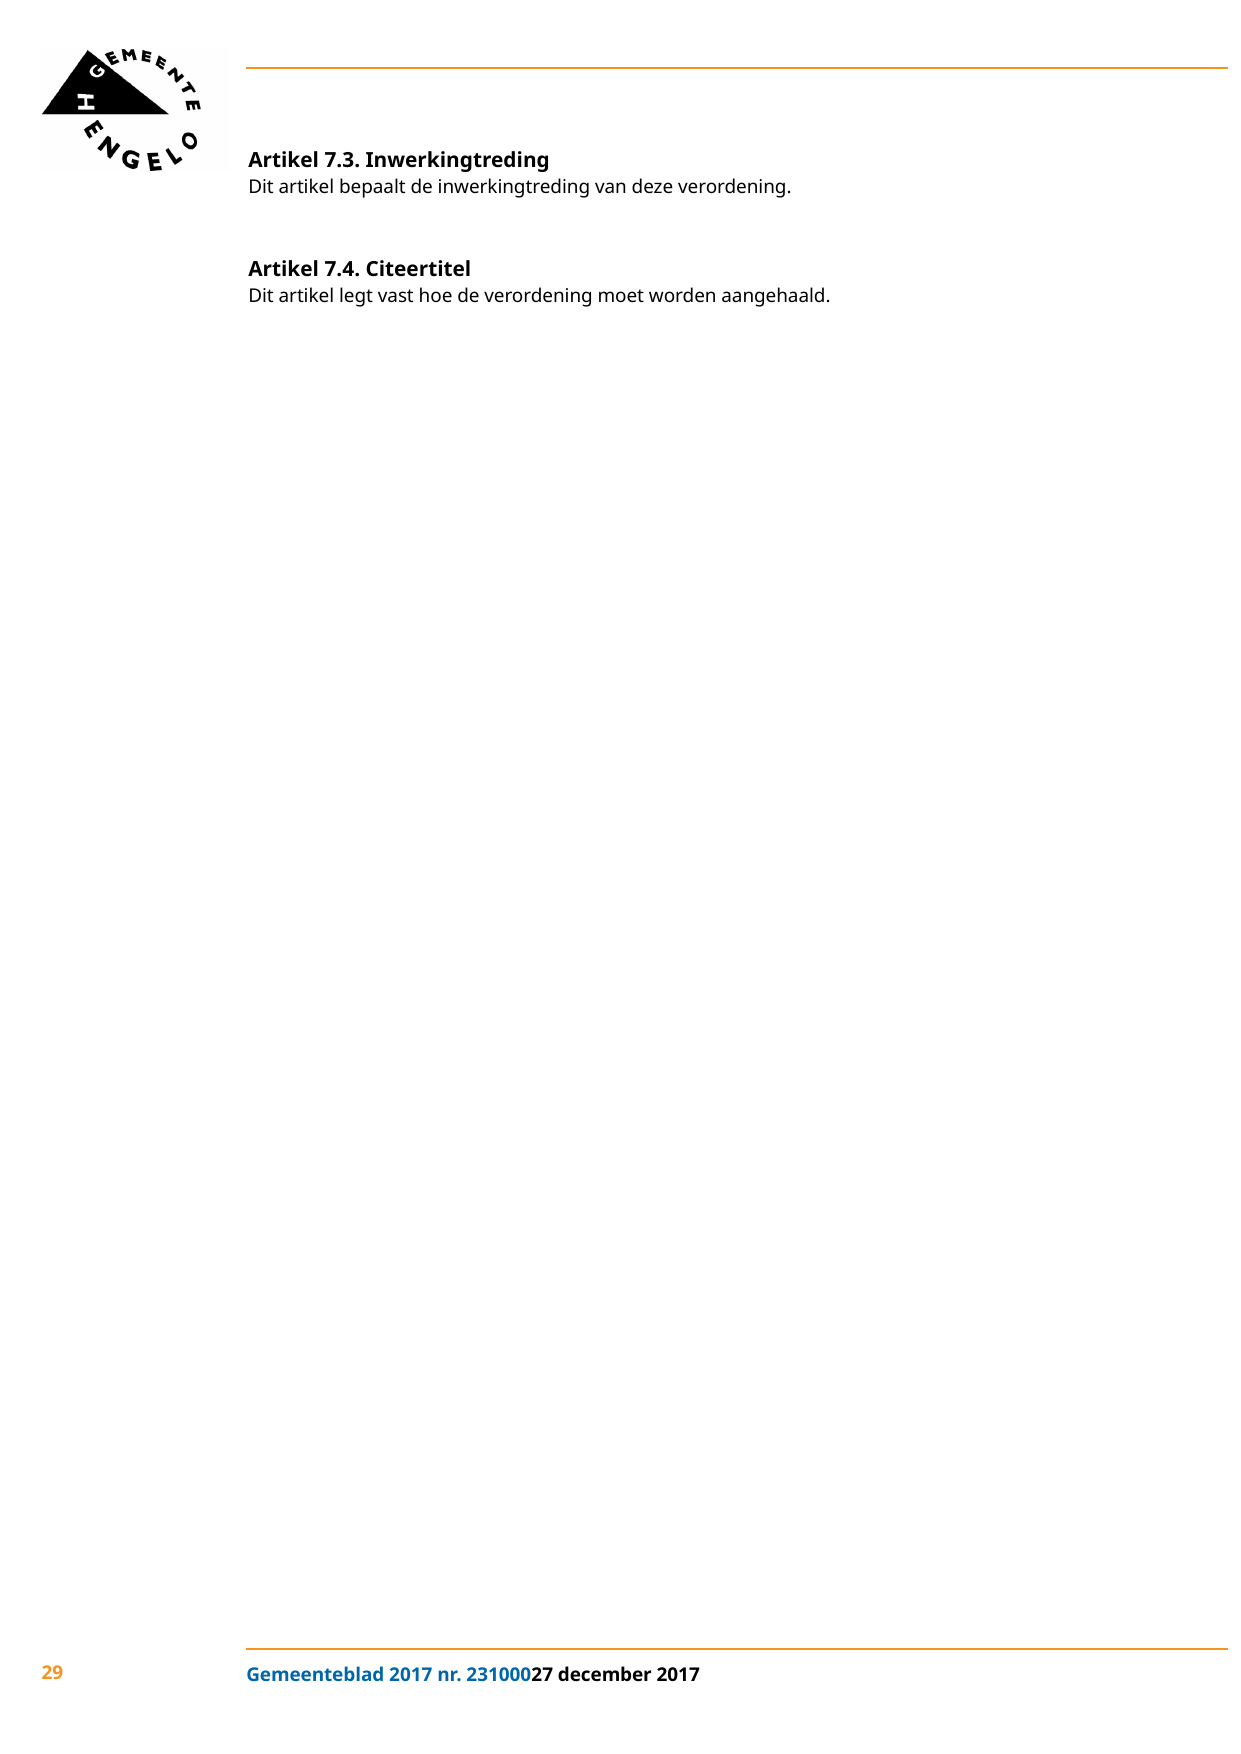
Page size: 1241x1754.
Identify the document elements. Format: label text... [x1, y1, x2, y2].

text Artikel 7.4. Citeertitel [248, 254, 1152, 282]
text Dit artikel bepaalt de inwerkingtreding van deze verordening. [248, 174, 1152, 199]
picture [41, 47, 231, 172]
text Artikel 7.3. Inwerkingtreding [248, 145, 1152, 174]
text Dit artikel legt vast hoe de verordening moet worden aangehaald. [248, 282, 1152, 308]
